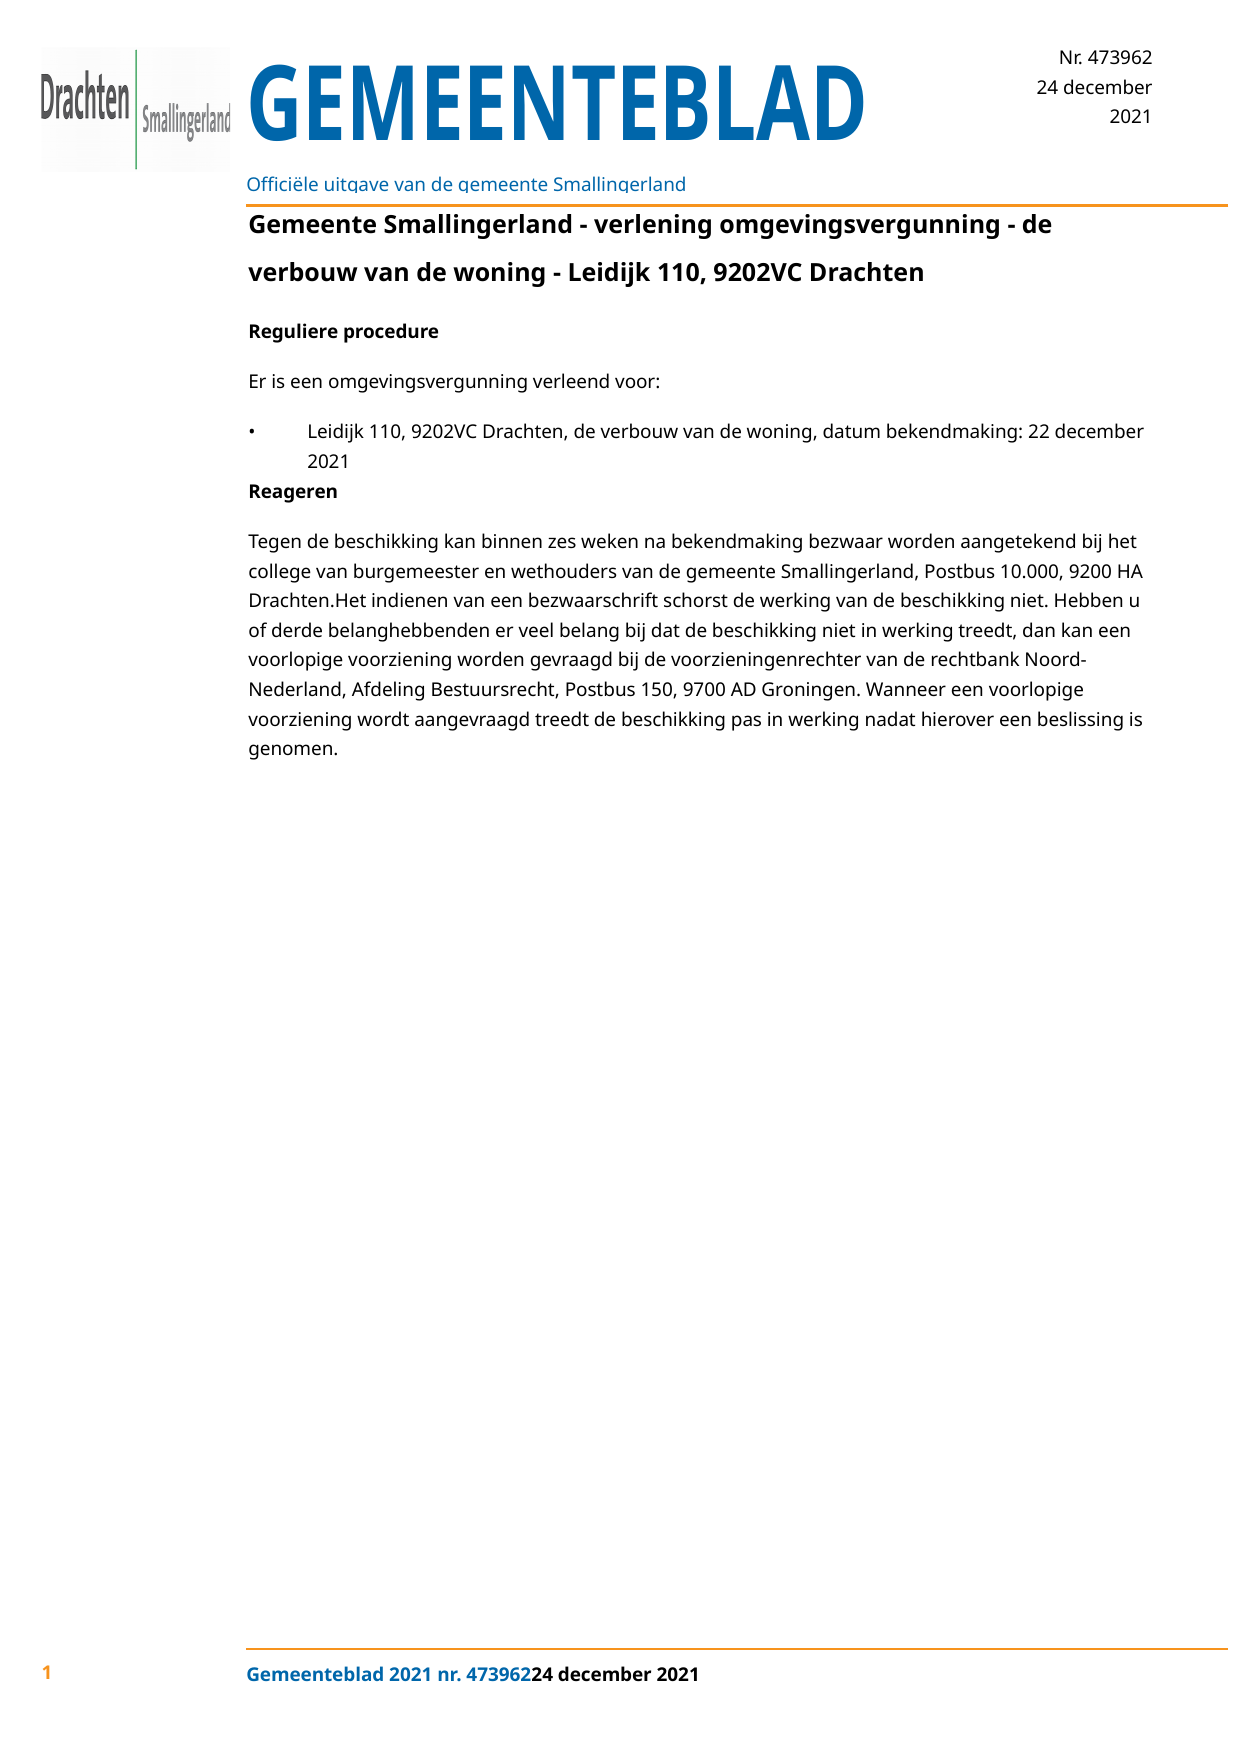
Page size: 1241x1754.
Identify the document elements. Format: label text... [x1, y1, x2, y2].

text Reageren [248, 478, 1152, 504]
list Leidijk 110, 9202VC Drachten, de verbouw van de woning, datum bekendmaking: 22 december 2021 [248, 419, 1152, 474]
text Reguliere procedure [248, 318, 1152, 344]
text Tegen de beschikking kan binnen zes weken na bekendmaking bezwaar worden aangetekend bij het college van burgemeester en wethouders van de gemeente Smallingerland, Postbus 10.000, 9200 HA Drachten.Het indienen van een bezwaarschrift schorst de werking van de beschikking niet. Hebben u of derde belanghebbenden er veel belang bij dat de beschikking niet in werking treedt, dan kan een voorlopige voorziening worden gevraagd bij de voorzieningenrechter van de rechtbank Noord-Nederland, Afdeling Bestuursrecht, Postbus 150, 9700 AD Groningen. Wanneer een voorlopige voorziening wordt aangevraagd treedt de beschikking pas in werking nadat hierover een beslissing is genomen. [248, 528, 1152, 761]
text Er is een omgevingsvergunning verleend voor: [248, 368, 1152, 394]
picture [41, 47, 231, 172]
text Gemeente Smallingerland - verlening omgevingsvergunning - de verbouw van de woning - Leidijk 110, 9202VC Drachten [248, 207, 1152, 288]
